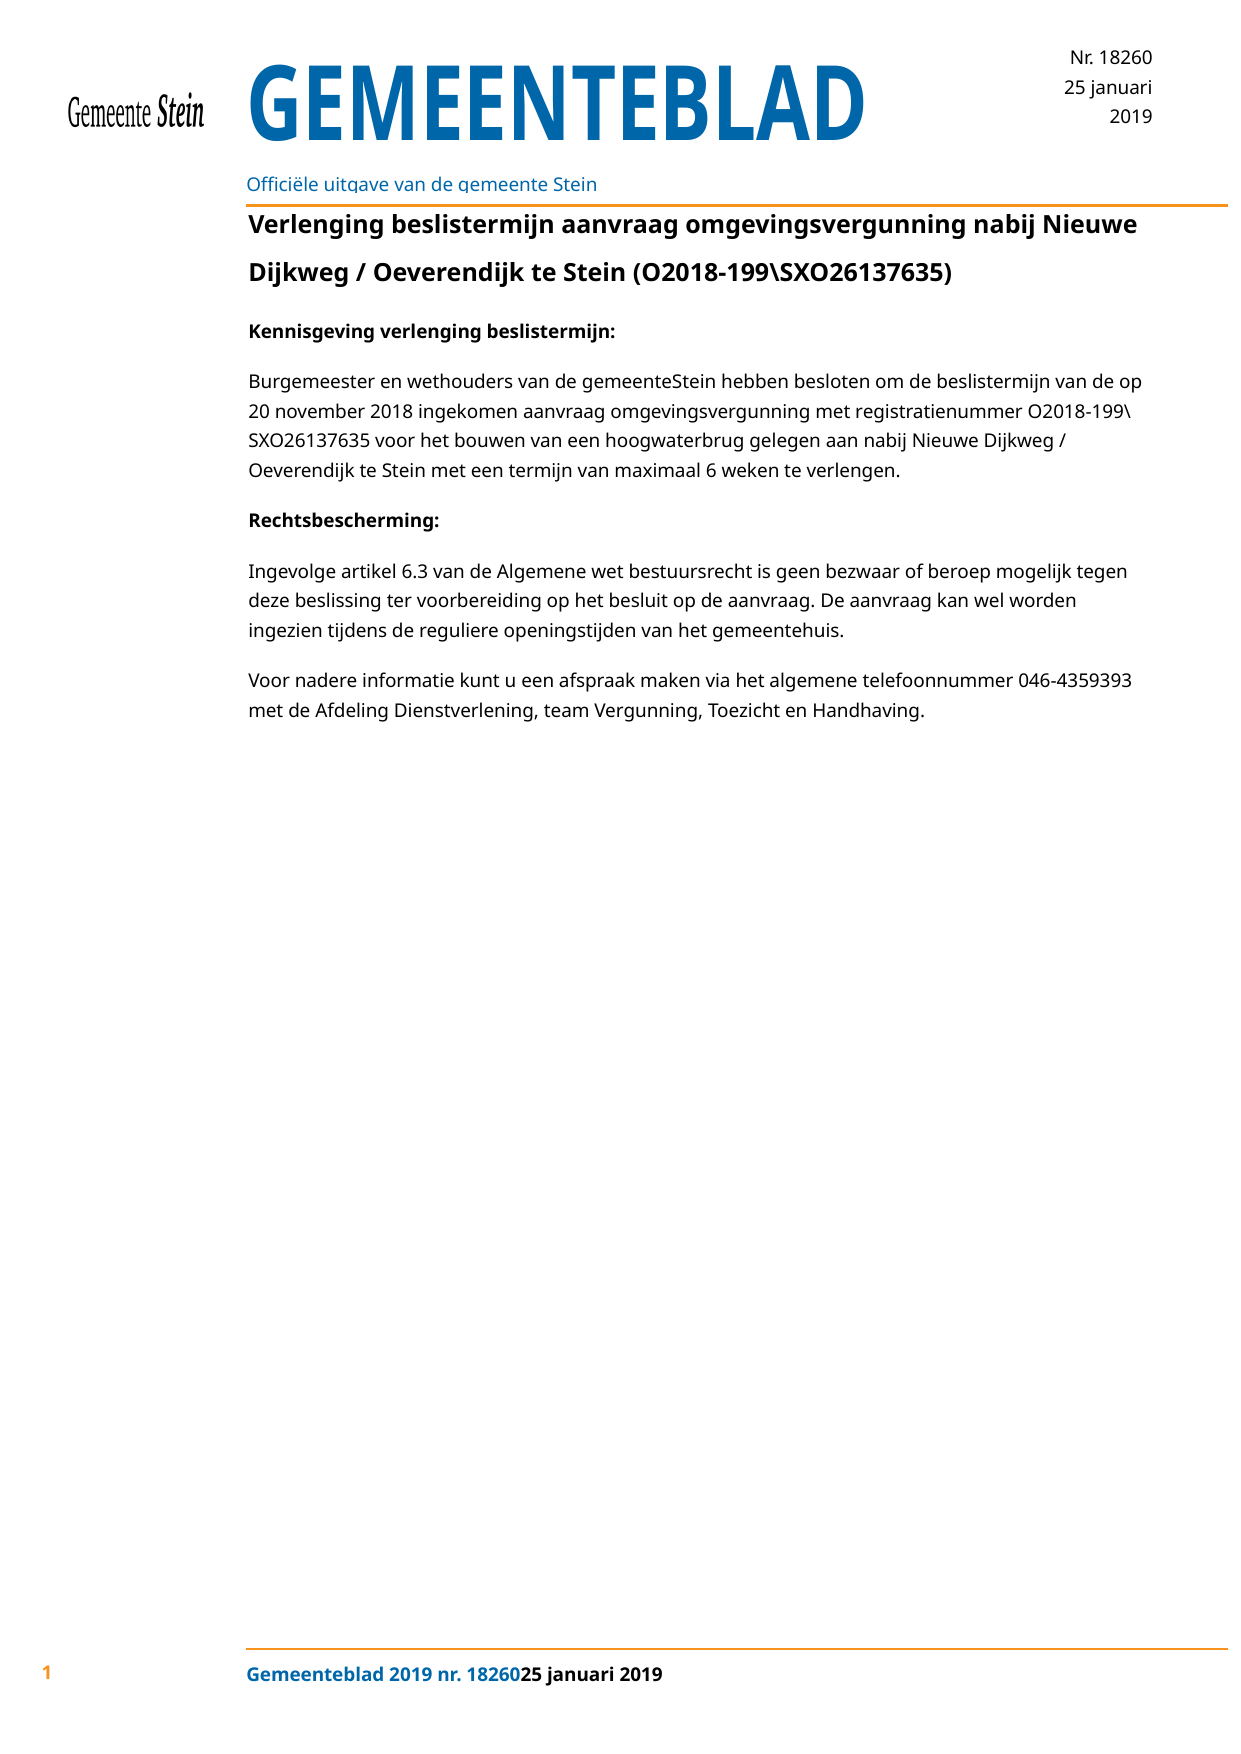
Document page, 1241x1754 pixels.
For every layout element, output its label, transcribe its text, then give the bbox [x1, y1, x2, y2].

text Rechtsbescherming: [248, 507, 1152, 533]
text Verlenging beslistermijn aanvraag omgevingsvergunning nabij Nieuwe Dijkweg / Oeverendijk te Stein (O2018-199\SXO26137635) [248, 207, 1152, 288]
text Kennisgeving verlenging beslistermijn: [248, 318, 1152, 344]
text Ingevolge artikel 6.3 van de Algemene wet bestuursrecht is geen bezwaar of beroep mogelijk tegen deze beslissing ter voorbereiding op het besluit op de aanvraag. De aanvraag kan wel worden ingezien tijdens de reguliere openingstijden van het gemeentehuis. [248, 558, 1152, 643]
text Burgemeester en wethouders van de gemeenteStein hebben besloten om de beslistermijn van de op 20 november 2018 ingekomen aanvraag omgevingsvergunning met registratienummer O2018-199\SXO26137635 voor het bouwen van een hoogwaterbrug gelegen aan nabij Nieuwe Dijkweg / Oeverendijk te Stein met een termijn van maximaal 6 weken te verlengen. [248, 368, 1152, 483]
text Voor nadere informatie kunt u een afspraak maken via het algemene telefoonnummer 046-4359393 met de Afdeling Dienstverlening, team Vergunning, Toezicht en Handhaving. [248, 667, 1152, 723]
picture [41, 47, 231, 172]
